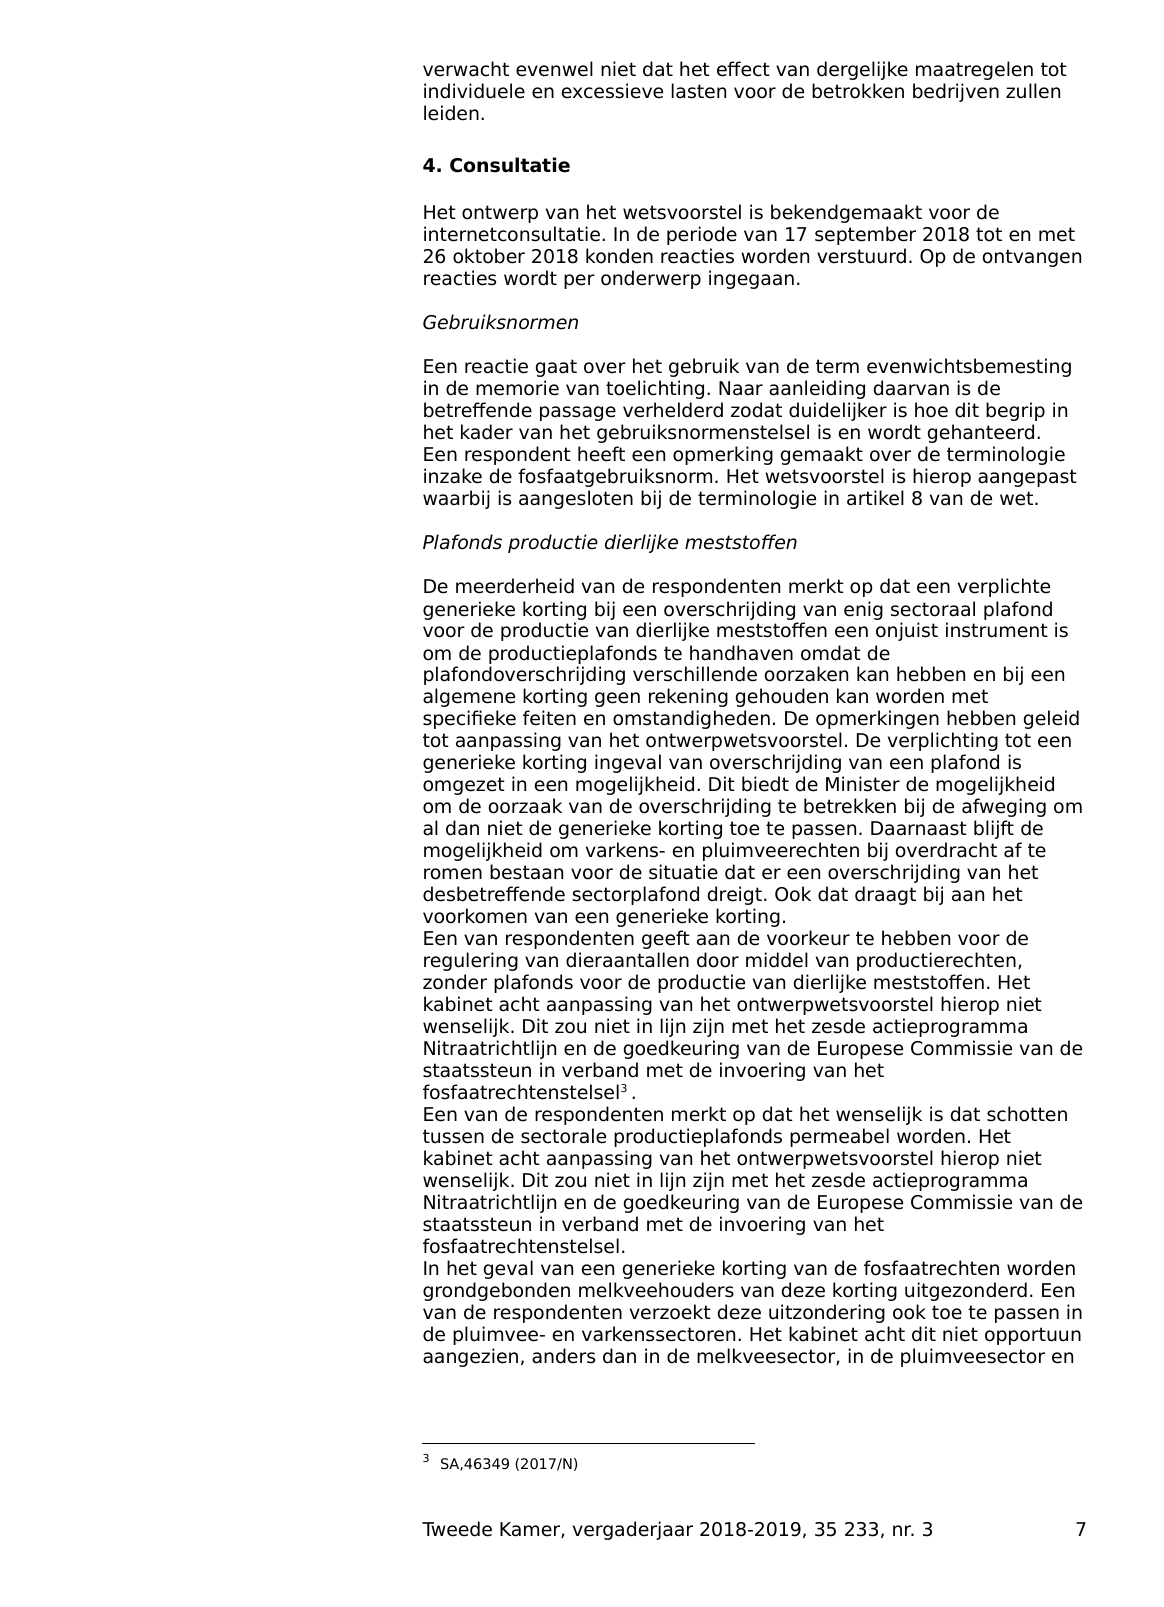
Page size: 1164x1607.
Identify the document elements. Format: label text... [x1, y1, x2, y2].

subtitle Gebruiksnormen [422, 312, 1087, 334]
text verwacht evenwel niet dat het effect van dergelijke maatregelen tot individuele en excessieve lasten voor de betrokken bedrijven zullen leiden. [422, 59, 1087, 125]
subtitle Plafonds productie dierlijke meststoffen [422, 532, 1087, 554]
text Een reactie gaat over het gebruik van de term evenwichtsbemesting in de memorie van toelichting. Naar aanleiding daarvan is de betreffende passage verhelderd zodat duidelijker is hoe dit begrip in het kader van het gebruiksnormenstelsel is en wordt gehanteerd. [422, 356, 1087, 444]
text De meerderheid van de respondenten merkt op dat een verplichte generieke korting bij een overschrijding van enig sectoraal plafond voor de productie van dierlijke meststoffen een onjuist instrument is om de productieplafonds te handhaven omdat de plafondoverschrijding verschillende oorzaken kan hebben en bij een algemene korting geen rekening gehouden kan worden met specifieke feiten en omstandigheden. De opmerkingen hebben geleid tot aanpassing van het ontwerpwetsvoorstel. De verplichting tot een generieke korting ingeval van overschrijding van een plafond is omgezet in een mogelijkheid. Dit biedt de Minister de mogelijkheid om de oorzaak van de overschrijding te betrekken bij de afweging om al dan niet de generieke korting toe te passen. Daarnaast blijft de mogelijkheid om varkens- en pluimveerechten bij overdracht af te romen bestaan voor de situatie dat er een overschrijding van het desbetreffende sectorplafond dreigt. Ook dat draagt bij aan het voorkomen van een generieke korting. [422, 576, 1087, 928]
text In het geval van een generieke korting van de fosfaatrechten worden grondgebonden melkveehouders van deze korting uitgezonderd. Een van de respondenten verzoekt deze uitzondering ook toe te passen in de pluimvee- en varkenssectoren. Het kabinet acht dit niet opportuun aangezien, anders dan in de melkveesector, in de pluimveesector en [422, 1258, 1087, 1368]
text Een van respondenten geeft aan de voorkeur te hebben voor de regulering van dieraantallen door middel van productierechten, zonder plafonds voor de productie van dierlijke meststoffen. Het kabinet acht aanpassing van het ontwerpwetsvoorstel hierop niet wenselijk. Dit zou niet in lijn zijn met het zesde actieprogramma Nitraatrichtlijn en de goedkeuring van de Europese Commissie van de staatssteun in verband met de invoering van het fosfaatrechtenstelsel. [422, 928, 1087, 1104]
subtitle 4. Consultatie [422, 155, 1087, 177]
text Een van de respondenten merkt op dat het wenselijk is dat schotten tussen de sectorale productieplafonds permeabel worden. Het kabinet acht aanpassing van het ontwerpwetsvoorstel hierop niet wenselijk. Dit zou niet in lijn zijn met het zesde actieprogramma Nitraatrichtlijn en de goedkeuring van de Europese Commissie van de staatssteun in verband met de invoering van het fosfaatrechtenstelsel. [422, 1104, 1087, 1258]
text SA,46349 (2017/N) [422, 1452, 1087, 1474]
text Een respondent heeft een opmerking gemaakt over de terminologie inzake de fosfaatgebruiksnorm. Het wetsvoorstel is hierop aangepast waarbij is aangesloten bij de terminologie in artikel 8 van de wet. [422, 444, 1087, 510]
text Het ontwerp van het wetsvoorstel is bekendgemaakt voor de internetconsultatie. In de periode van 17 september 2018 tot en met 26 oktober 2018 konden reacties worden verstuurd. Op de ontvangen reacties wordt per onderwerp ingegaan. [422, 202, 1087, 290]
